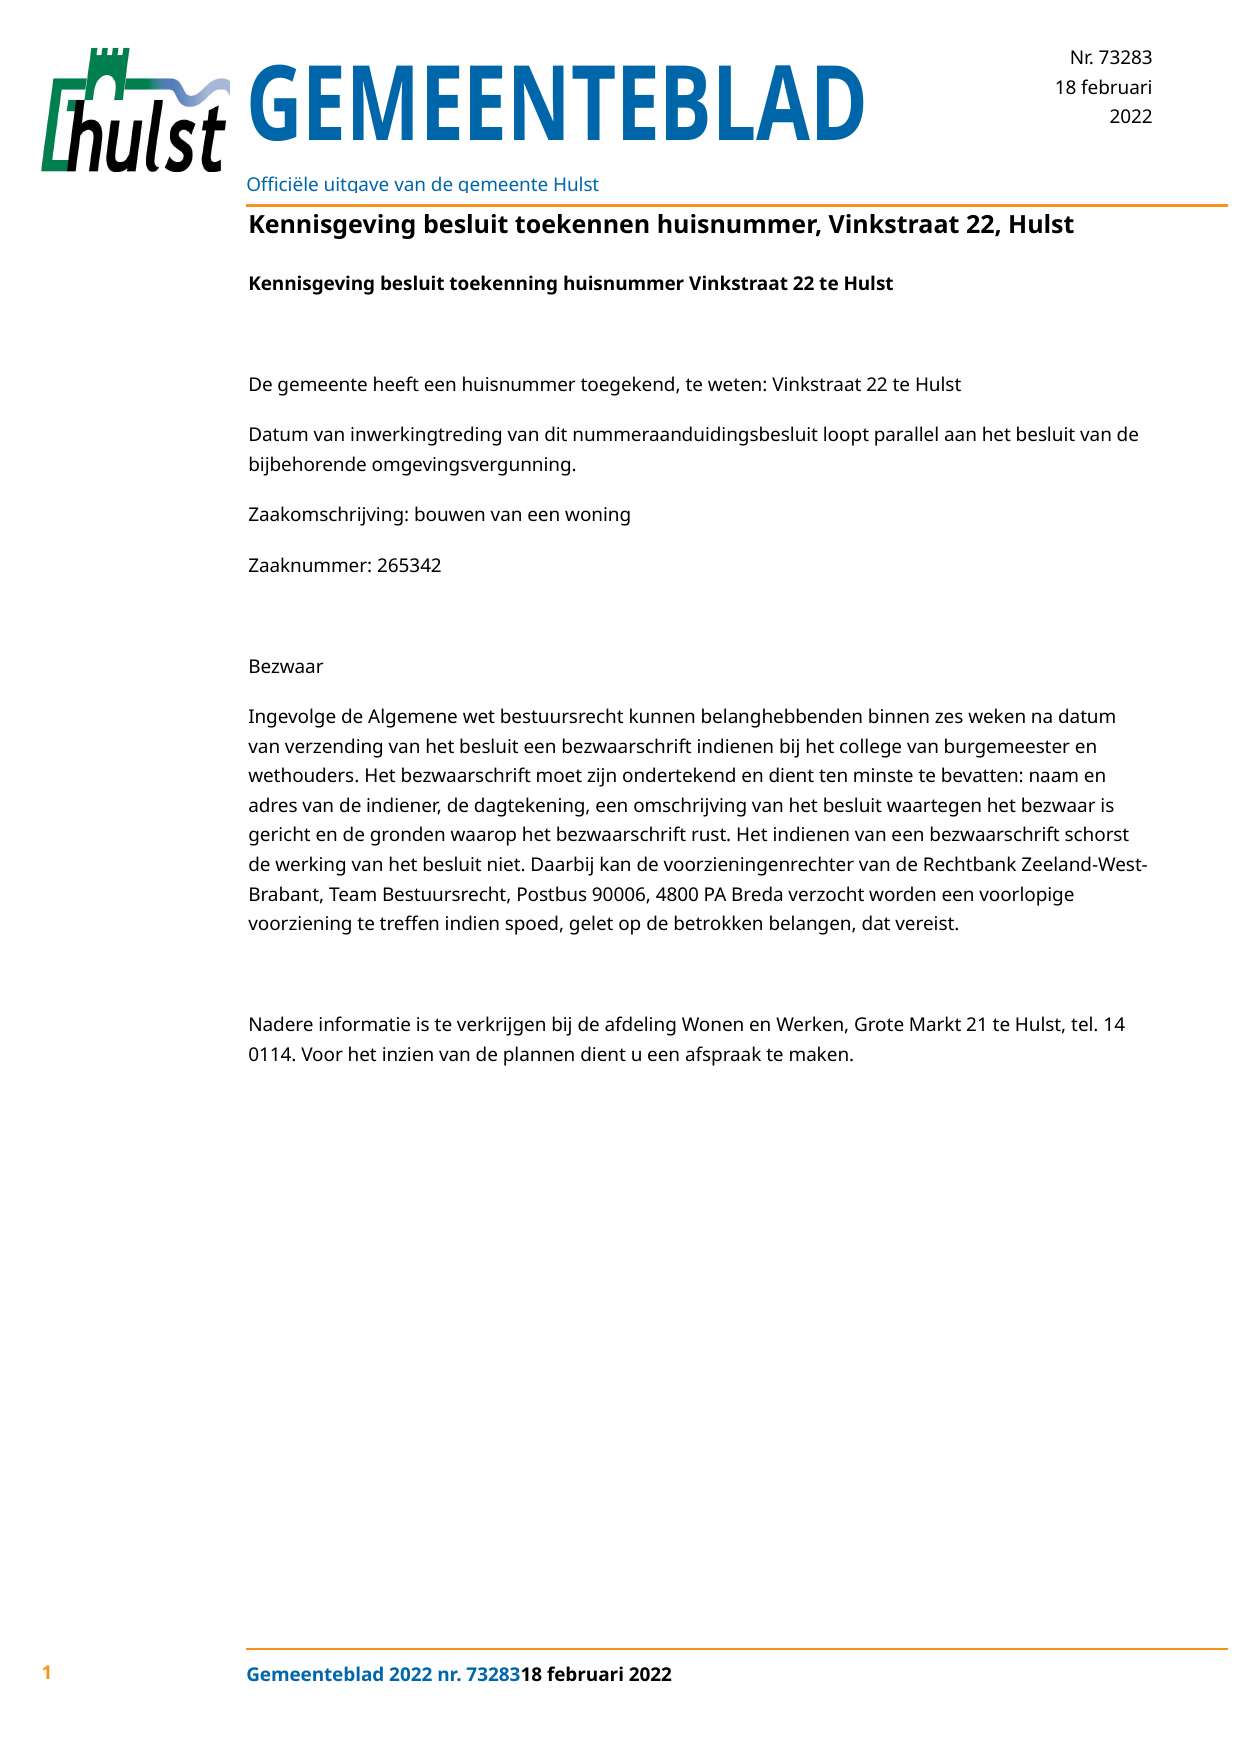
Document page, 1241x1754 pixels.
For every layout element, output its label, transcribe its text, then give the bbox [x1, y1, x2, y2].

text Ingevolge de Algemene wet bestuursrecht kunnen belanghebbenden binnen zes weken na datum van verzending van het besluit een bezwaarschrift indienen bij het college van burgemeester en wethouders. Het bezwaarschrift moet zijn ondertekend en dient ten minste te bevatten: naam en adres van de indiener, de dagtekening, een omschrijving van het besluit waartegen het bezwaar is gericht en de gronden waarop het bezwaarschrift rust. Het indienen van een bezwaarschrift schorst de werking van het besluit niet. Daarbij kan de voorzieningenrechter van de Rechtbank Zeeland-West-Brabant, Team Bestuursrecht, Postbus 90006, 4800 PA Breda verzocht worden een voorlopige voorziening te treffen indien spoed, gelet op de betrokken belangen, dat vereist. [248, 703, 1152, 936]
text Kennisgeving besluit toekennen huisnummer, Vinkstraat 22, Hulst [248, 207, 1152, 241]
text Kennisgeving besluit toekenning huisnummer Vinkstraat 22 te Hulst [248, 270, 1152, 296]
text Datum van inwerkingtreding van dit nummeraanduidingsbesluit loopt parallel aan het besluit van de bijbehorende omgevingsvergunning. [248, 422, 1152, 477]
picture [41, 47, 231, 172]
text Nadere informatie is te verkrijgen bij de afdeling Wonen en Werken, Grote Markt 21 te Hulst, tel. 14 0114. Voor het inzien van de plannen dient u een afspraak te maken. [248, 1011, 1152, 1066]
text Zaaknummer: 265342 [248, 552, 1152, 578]
text Bezwaar [248, 653, 1152, 678]
text De gemeente heeft een huisnummer toegekend, te weten: Vinkstraat 22 te Hulst [248, 371, 1152, 397]
text Zaakomschrijving: bouwen van een woning [248, 502, 1152, 527]
